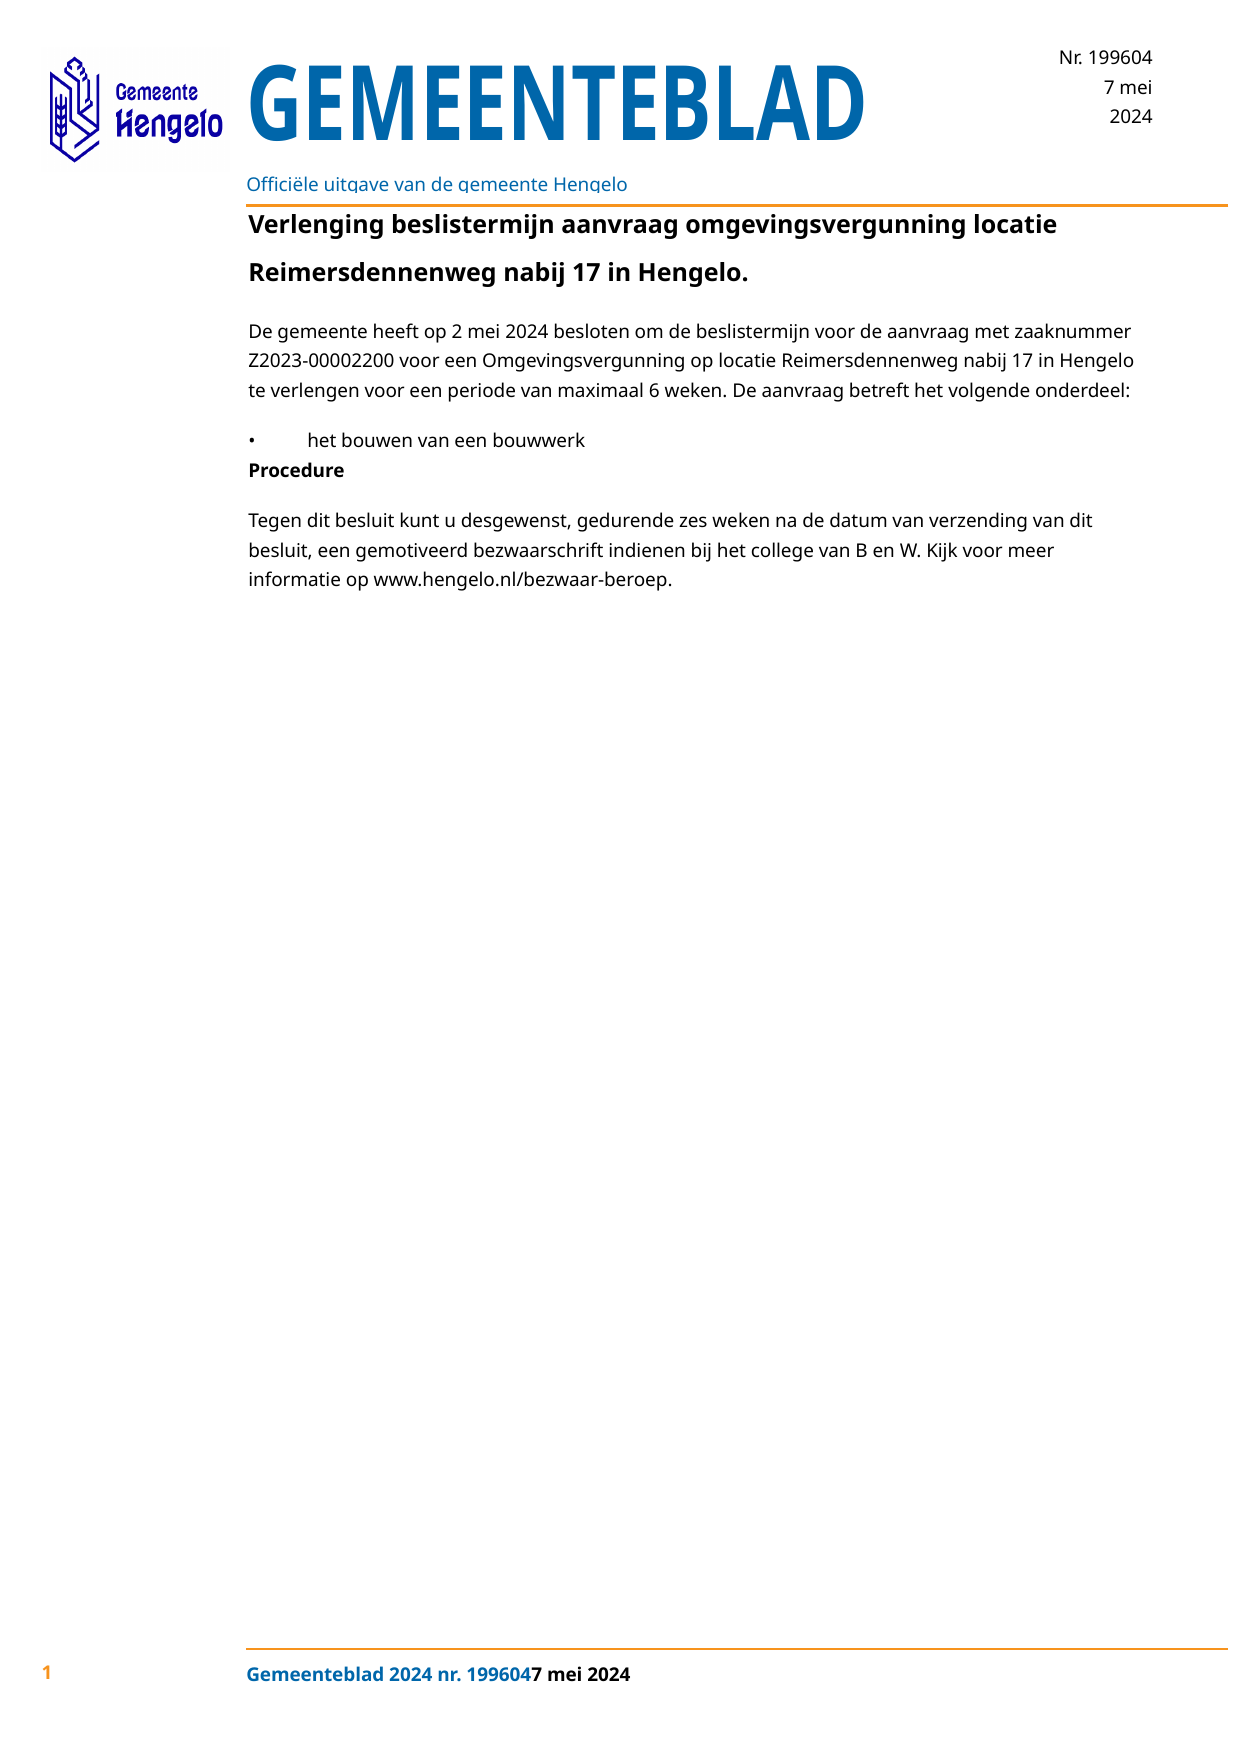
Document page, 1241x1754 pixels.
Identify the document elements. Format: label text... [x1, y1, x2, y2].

list het bouwen van een bouwwerk [248, 427, 1152, 453]
picture [41, 47, 231, 172]
text De gemeente heeft op 2 mei 2024 besloten om de beslistermijn voor de aanvraag met zaaknummer Z2023-00002200 voor een Omgevingsvergunning op locatie Reimersdennenweg nabij 17 in Hengelo te verlengen voor een periode van maximaal 6 weken. De aanvraag betreft het volgende onderdeel: [248, 318, 1152, 403]
text Verlenging beslistermijn aanvraag omgevingsvergunning locatie Reimersdennenweg nabij 17 in Hengelo. [248, 207, 1152, 288]
text Procedure [248, 457, 1152, 483]
text Tegen dit besluit kunt u desgewenst, gedurende zes weken na de datum van verzending van dit besluit, een gemotiveerd bezwaarschrift indienen bij het college van B en W. Kijk voor meer informatie op www.hengelo.nl/bezwaar-beroep. [248, 507, 1152, 592]
